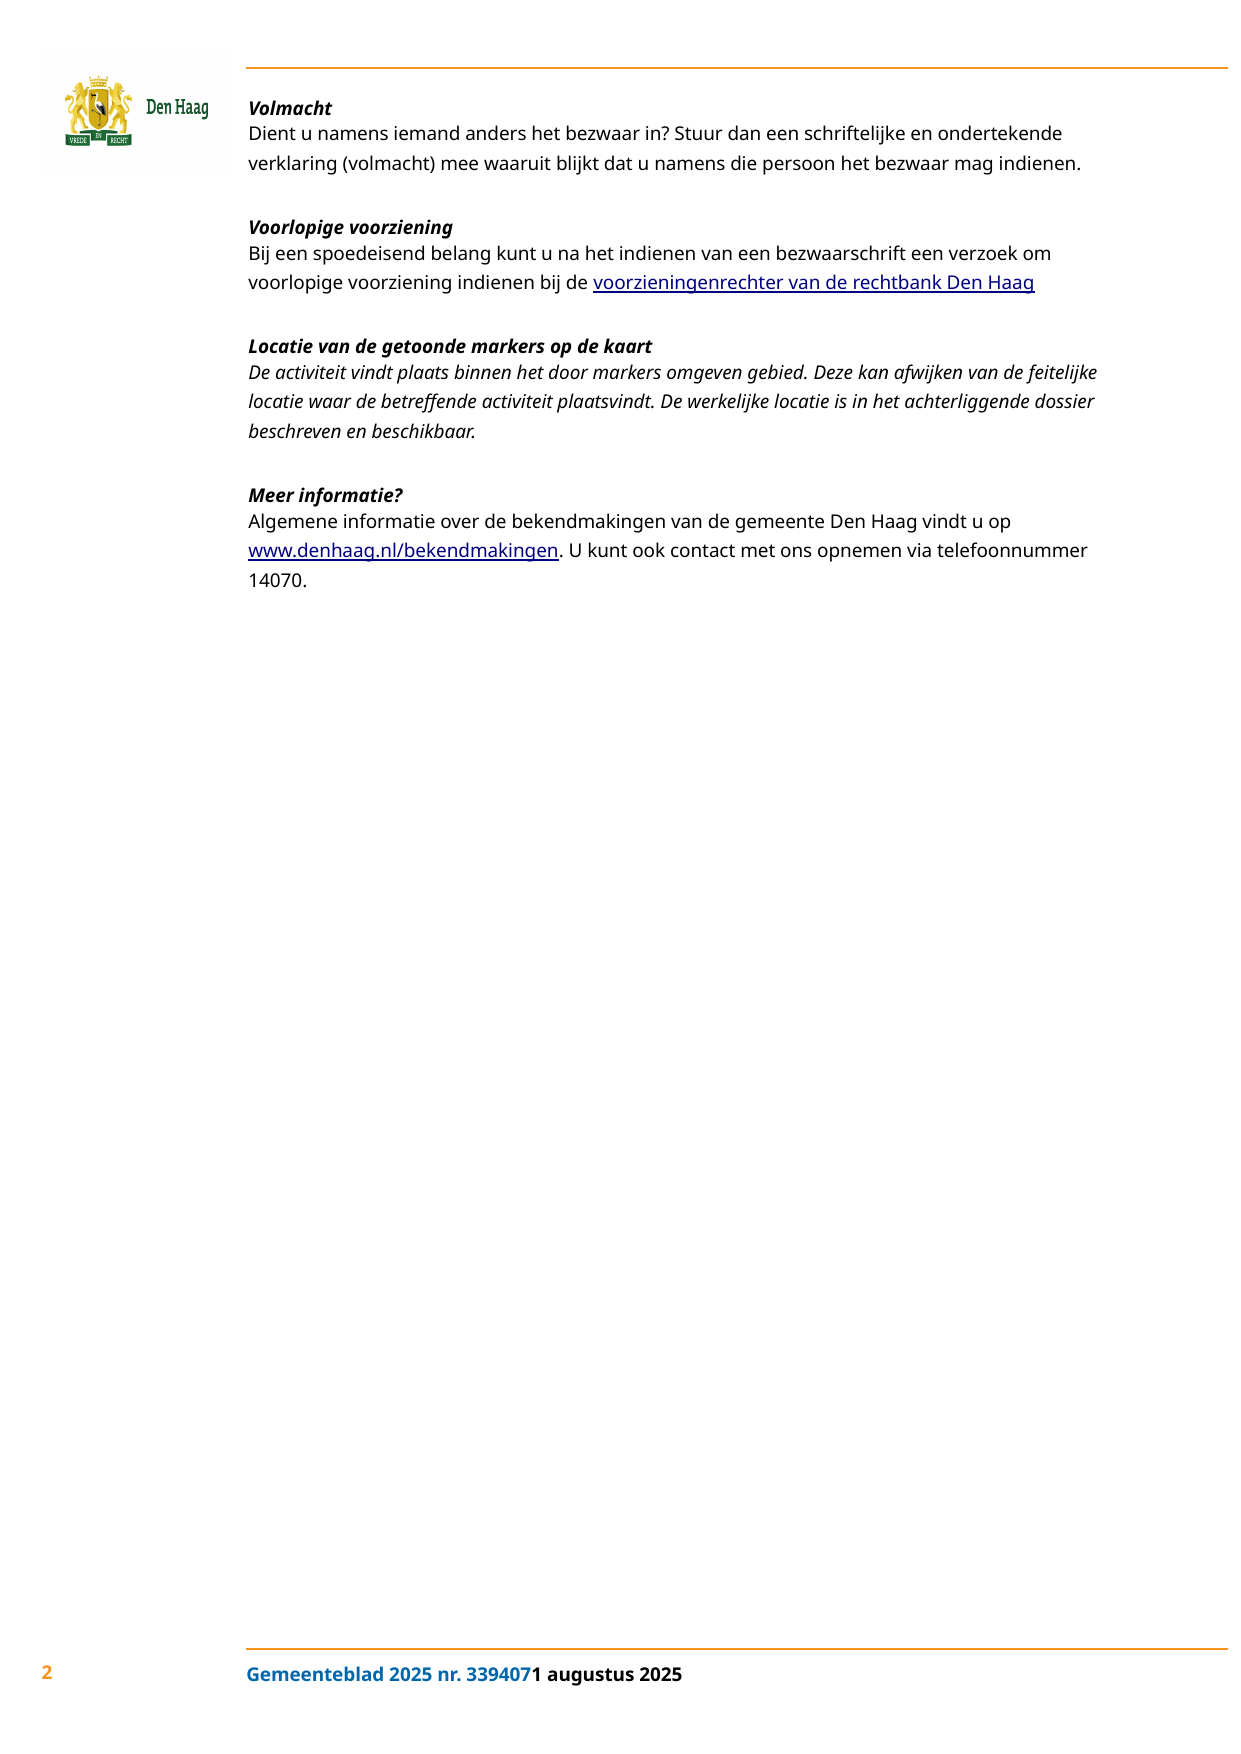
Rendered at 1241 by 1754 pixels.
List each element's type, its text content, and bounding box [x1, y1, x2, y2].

text Dient u namens iemand anders het bezwaar in? Stuur dan een schriftelijke en ondertekende verklaring (volmacht) mee waaruit blijkt dat u namens die persoon het bezwaar mag indienen. [248, 121, 1152, 176]
picture [41, 47, 231, 172]
text Algemene informatie over de bekendmakingen van de gemeente Den Haag vindt u op www.denhaag.nl/bekendmakingen. U kunt ook contact met ons opnemen via telefoonnummer 14070. [248, 508, 1152, 593]
text Voorlopige voorziening [248, 214, 1152, 240]
text Locatie van de getoonde markers op de kaart [248, 333, 1152, 359]
text Volmacht [248, 95, 1152, 121]
text De activiteit vindt plaats binnen het door markers omgeven gebied. Deze kan afwijken van de feitelijke locatie waar de betreffende activiteit plaatsvindt. De werkelijke locatie is in het achterliggende dossier beschreven en beschikbaar. [248, 359, 1152, 444]
text Meer informatie? [248, 482, 1152, 508]
text Bij een spoedeisend belang kunt u na het indienen van een bezwaarschrift een verzoek om voorlopige voorziening indienen bij de voorzieningenrechter van de rechtbank Den Haag [248, 240, 1152, 295]
